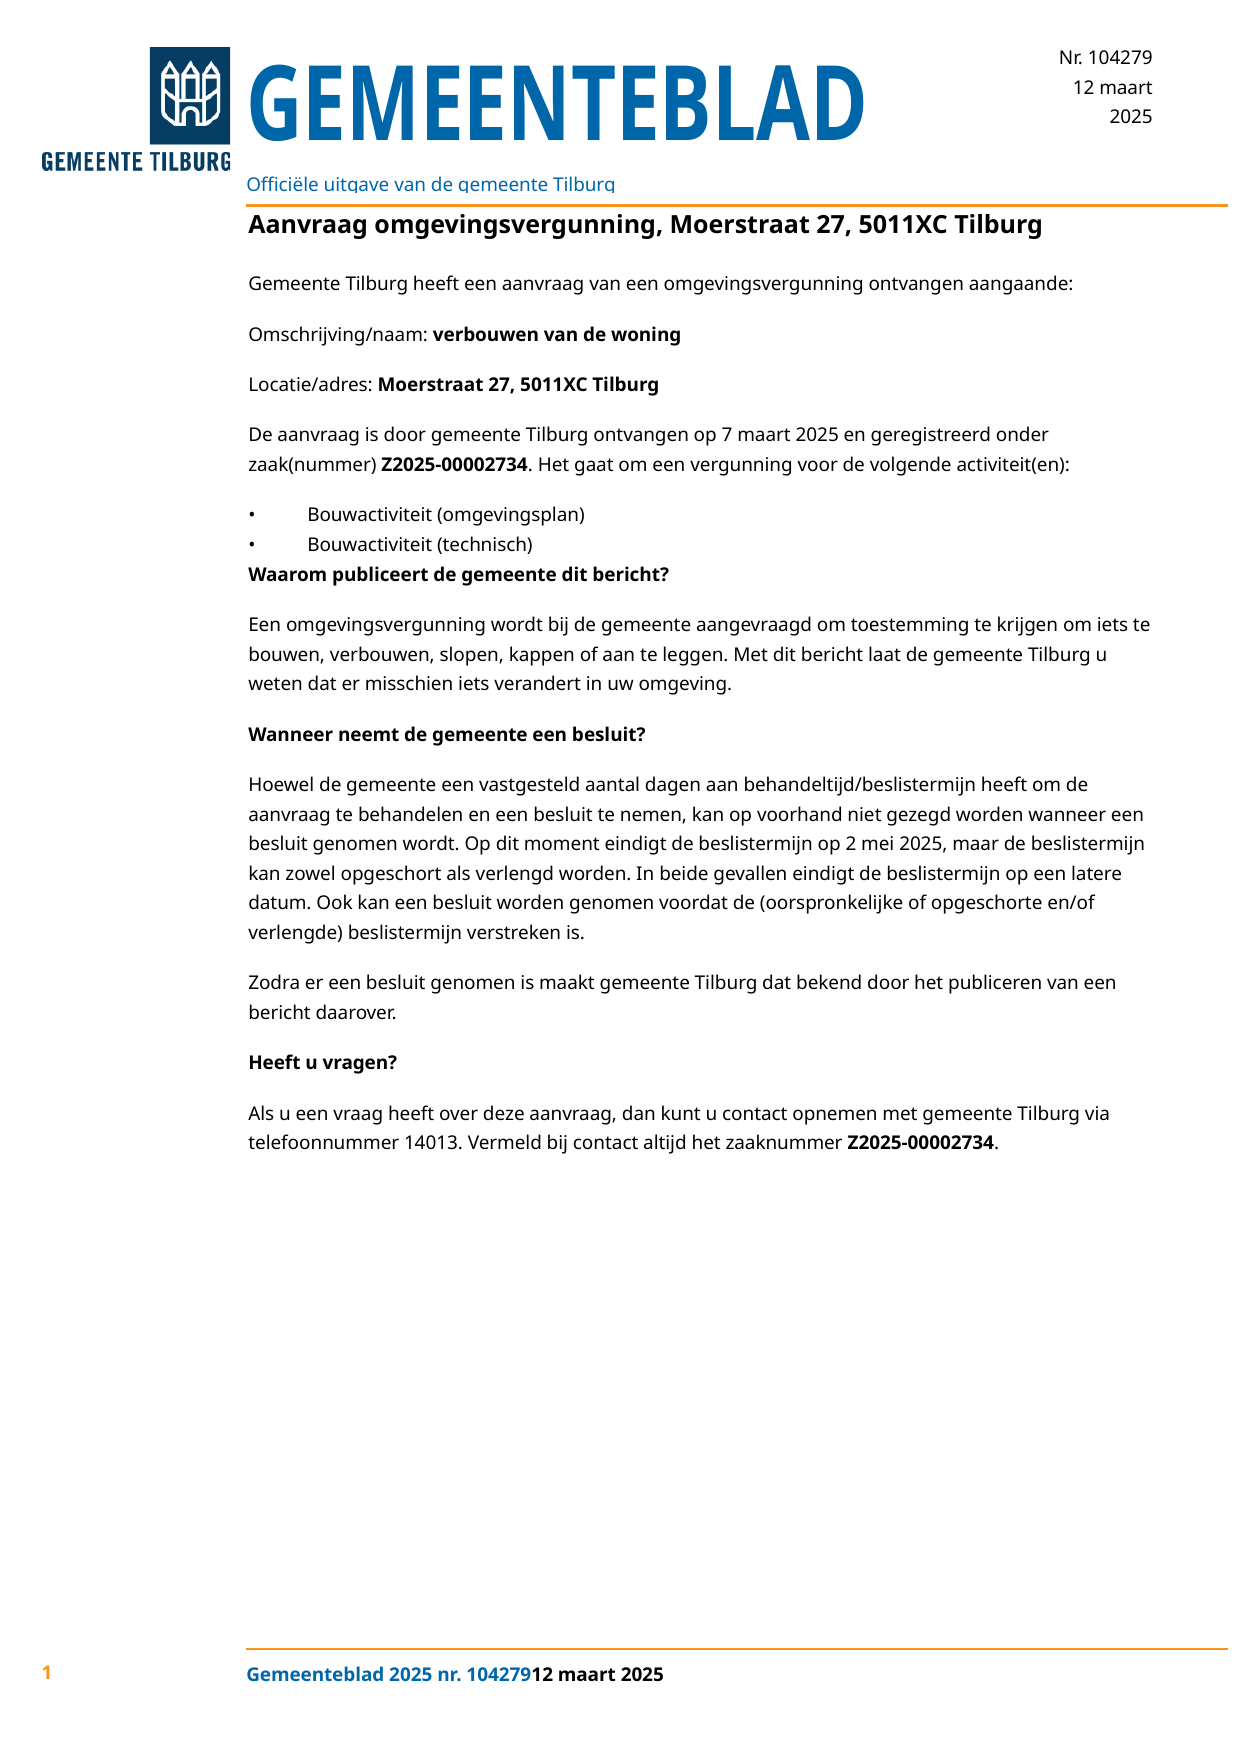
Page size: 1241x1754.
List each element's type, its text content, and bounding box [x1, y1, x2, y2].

text Een omgevingsvergunning wordt bij de gemeente aangevraagd om toestemming te krijgen om iets te bouwen, verbouwen, slopen, kappen of aan te leggen. Met dit bericht laat de gemeente Tilburg u weten dat er misschien iets verandert in uw omgeving. [248, 611, 1152, 696]
text Locatie/adres: Moerstraat 27, 5011XC Tilburg [248, 371, 1152, 397]
text Als u een vraag heeft over deze aanvraag, dan kunt u contact opnemen met gemeente Tilburg via telefoonnummer 14013. Vermeld bij contact altijd het zaaknummer Z2025-00002734. [248, 1100, 1152, 1155]
text Waarom publiceert de gemeente dit bericht? [248, 561, 1152, 586]
list Bouwactiviteit (omgevingsplan) [248, 502, 1152, 527]
picture [41, 47, 231, 172]
text Gemeente Tilburg heeft een aanvraag van een omgevingsvergunning ontvangen aangaande: [248, 270, 1152, 296]
text Omschrijving/naam: verbouwen van de woning [248, 321, 1152, 346]
text Heeft u vragen? [248, 1049, 1152, 1075]
text Aanvraag omgevingsvergunning, Moerstraat 27, 5011XC Tilburg [248, 207, 1152, 241]
text De aanvraag is door gemeente Tilburg ontvangen op 7 maart 2025 en geregistreerd onder zaak(nummer) Z2025-00002734. Het gaat om een vergunning voor de volgende activiteit(en): [248, 422, 1152, 477]
text Hoewel de gemeente een vastgesteld aantal dagen aan behandeltijd/beslistermijn heeft om de aanvraag te behandelen en een besluit te nemen, kan op voorhand niet gezegd worden wanneer een besluit genomen wordt. Op dit moment eindigt de beslistermijn op 2 mei 2025, maar de beslistermijn kan zowel opgeschort als verlengd worden. In beide gevallen eindigt de beslistermijn op een latere datum. Ook kan een besluit worden genomen voordat de (oorspronkelijke of opgeschorte en/of verlengde) beslistermijn verstreken is. [248, 771, 1152, 945]
list Bouwactiviteit (technisch) [248, 531, 1152, 557]
text Zodra er een besluit genomen is maakt gemeente Tilburg dat bekend door het publiceren van een bericht daarover. [248, 969, 1152, 1025]
text Wanneer neemt de gemeente een besluit? [248, 721, 1152, 746]
